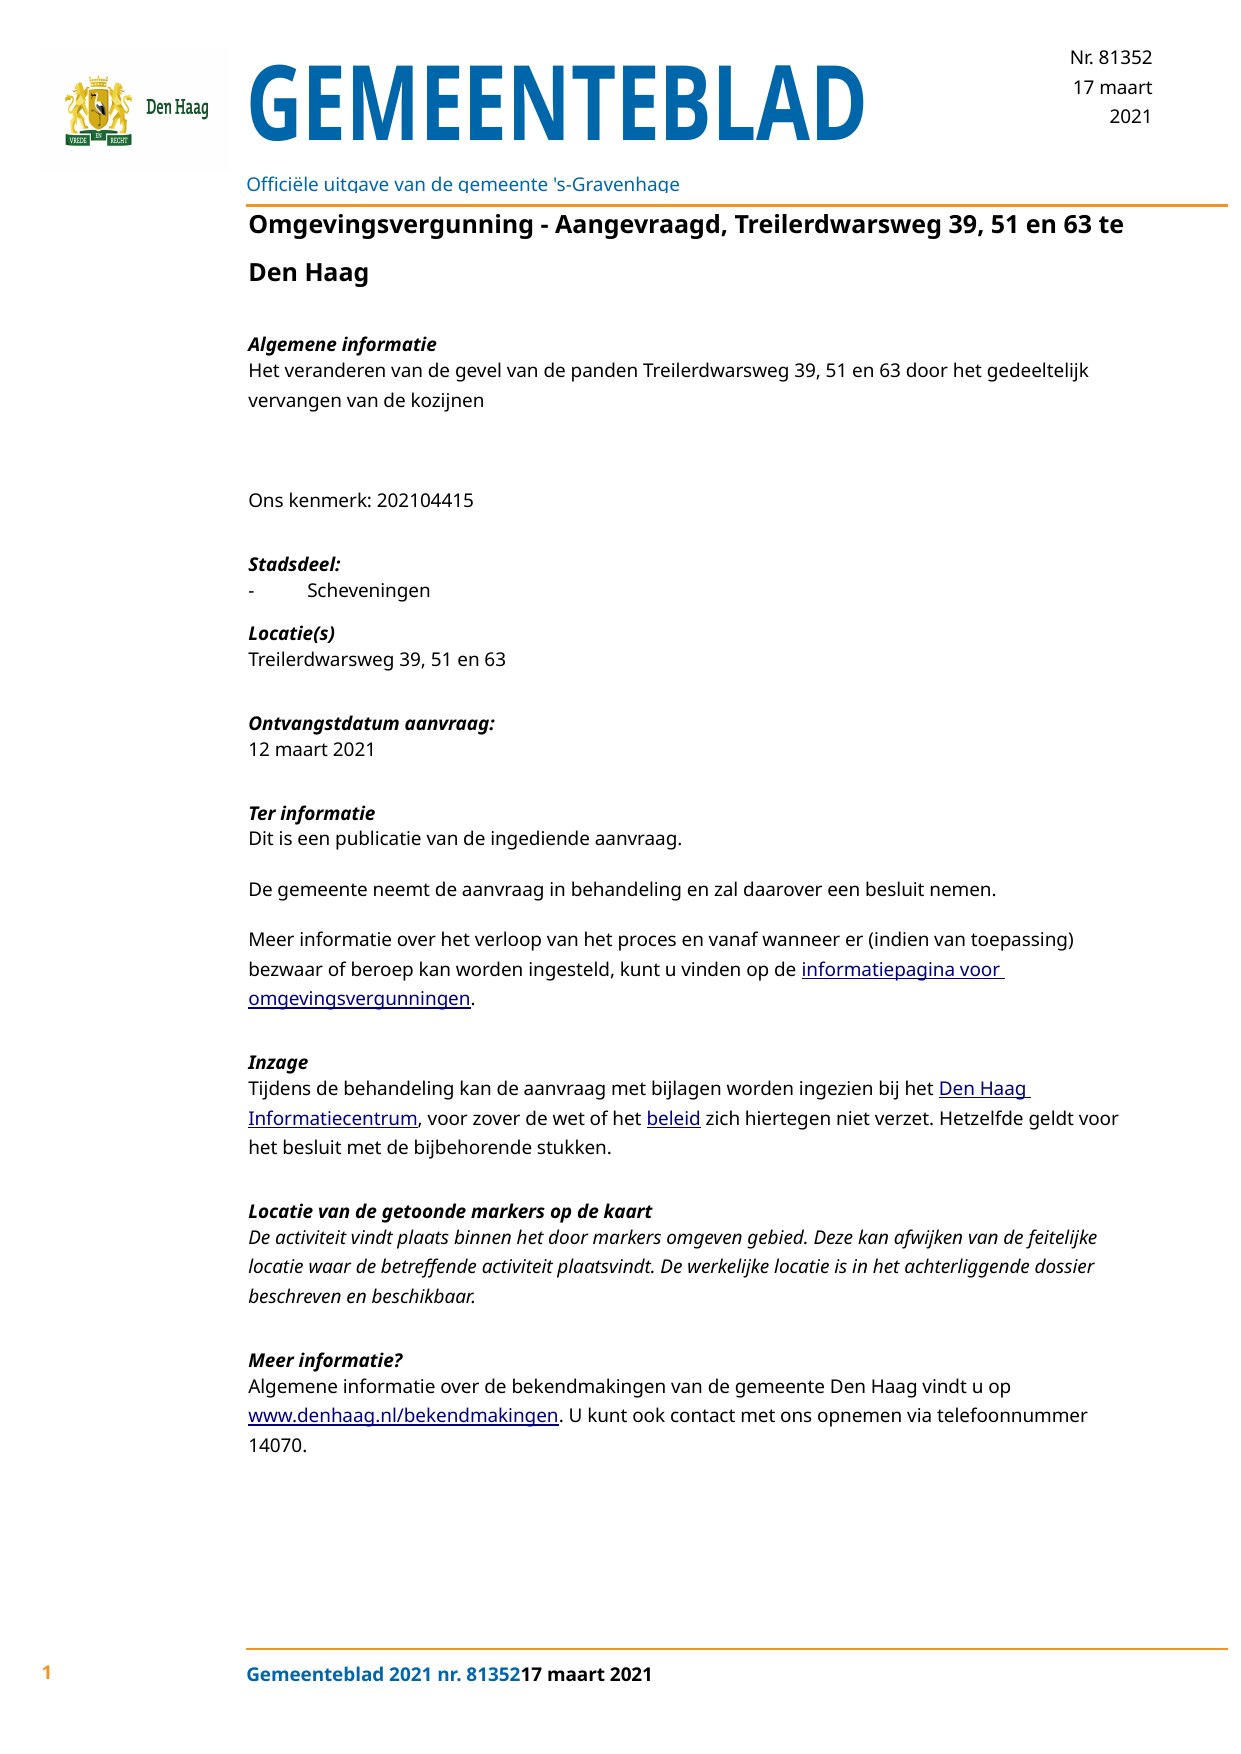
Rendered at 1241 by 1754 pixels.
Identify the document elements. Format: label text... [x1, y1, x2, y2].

text Omgevingsvergunning - Aangevraagd, Treilerdwarsweg 39, 51 en 63 te Den Haag [248, 207, 1152, 288]
text Locatie(s) [248, 620, 1152, 646]
text 12 maart 2021 [248, 736, 1152, 762]
text Algemene informatie over de bekendmakingen van de gemeente Den Haag vindt u op www.denhaag.nl/bekendmakingen. U kunt ook contact met ons opnemen via telefoonnummer 14070. [248, 1373, 1152, 1458]
picture [41, 47, 231, 172]
text De gemeente neemt de aanvraag in behandeling en zal daarover een besluit nemen. [248, 876, 1152, 902]
text Treilerdwarsweg 39, 51 en 63 [248, 646, 1152, 672]
text Locatie van de getoonde markers op de kaart [248, 1198, 1152, 1224]
text Dit is een publicatie van de ingediende aanvraag. [248, 826, 1152, 851]
text Het veranderen van de gevel van de panden Treilerdwarsweg 39, 51 en 63 door het gedeeltelijk vervangen van de kozijnen [248, 357, 1152, 412]
text Meer informatie over het verloop van het proces en vanaf wanneer er (indien van toepassing) bezwaar of beroep kan worden ingesteld, kunt u vinden op de informatiepagina voor omgevingsvergunningen. [248, 926, 1152, 1011]
text Algemene informatie [248, 331, 1152, 357]
text Inzage [248, 1049, 1152, 1075]
text Meer informatie? [248, 1347, 1152, 1373]
text Tijdens de behandeling kan de aanvraag met bijlagen worden ingezien bij het Den Haag Informatiecentrum, voor zover de wet of het beleid zich hiertegen niet verzet. Hetzelfde geldt voor het besluit met de bijbehorende stukken. [248, 1075, 1152, 1160]
text Ontvangstdatum aanvraag: [248, 710, 1152, 736]
list Scheveningen [248, 577, 1152, 603]
text Ons kenmerk: 202104415 [248, 488, 1152, 513]
text Stadsdeel: [248, 552, 1152, 577]
text Ter informatie [248, 800, 1152, 826]
text De activiteit vindt plaats binnen het door markers omgeven gebied. Deze kan afwijken van de feitelijke locatie waar de betreffende activiteit plaatsvindt. De werkelijke locatie is in het achterliggende dossier beschreven en beschikbaar. [248, 1224, 1152, 1309]
